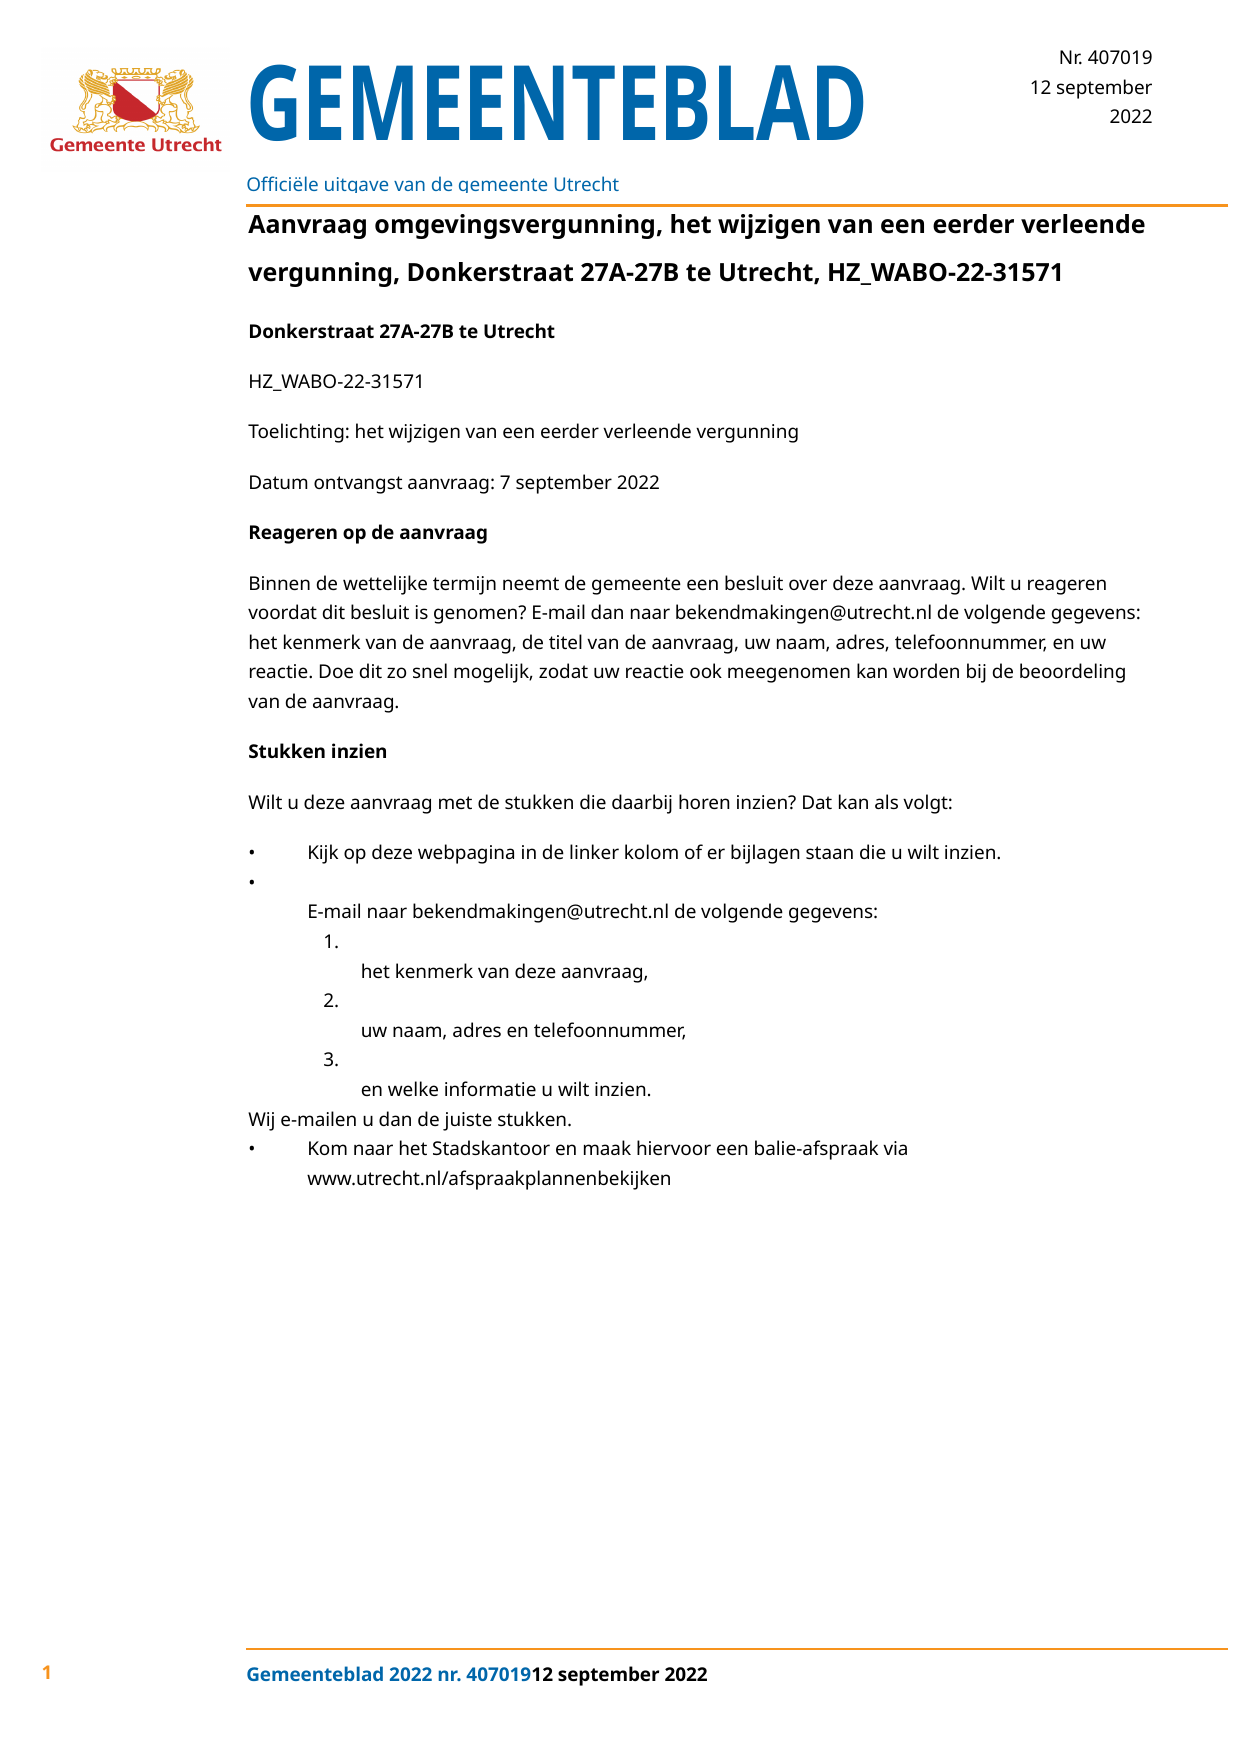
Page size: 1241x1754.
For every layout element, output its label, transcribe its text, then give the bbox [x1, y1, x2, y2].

list Kom naar het Stadskantoor en maak hiervoor een balie-afspraak via www.utrecht.nl/afspraakplannenbekijken [248, 1135, 1152, 1191]
picture [41, 47, 231, 172]
text Wij e-mailen u dan de juiste stukken. [248, 1106, 1152, 1132]
text Donkerstraat 27A-27B te Utrecht [248, 318, 1152, 344]
text Aanvraag omgevingsvergunning, het wijzigen van een eerder verleende vergunning, Donkerstraat 27A-27B te Utrecht, HZ_WABO-22-31571 [248, 207, 1152, 288]
text Toelichting: het wijzigen van een eerder verleende vergunning [248, 419, 1152, 444]
list Kijk op deze webpagina in de linker kolom of er bijlagen staan die u wilt inzien. [248, 839, 1152, 865]
list E-mail naar bekendmakingen@utrecht.nl de volgende gegevens: [248, 899, 1152, 924]
text Datum ontvangst aanvraag: 7 september 2022 [248, 469, 1152, 495]
text Reageren op de aanvraag [248, 519, 1152, 545]
list en welke informatie u wilt inzien. [323, 1076, 1152, 1102]
text Stukken inzien [248, 739, 1152, 764]
text HZ_WABO-22-31571 [248, 368, 1152, 394]
text Wilt u deze aanvraag met de stukken die daarbij horen inzien? Dat kan als volgt: [248, 789, 1152, 815]
text Binnen de wettelijke termijn neemt de gemeente een besluit over deze aanvraag. Wilt u reageren voordat dit besluit is genomen? E-mail dan naar bekendmakingen@utrecht.nl de volgende gegevens: het kenmerk van de aanvraag, de titel van de aanvraag, uw naam, adres, telefoonnummer, en uw reactie. Doe dit zo snel mogelijk, zodat uw reactie ook meegenomen kan worden bij de beoordeling van de aanvraag. [248, 570, 1152, 714]
list uw naam, adres en telefoonnummer, [323, 1017, 1152, 1043]
list het kenmerk van deze aanvraag, [323, 958, 1152, 984]
